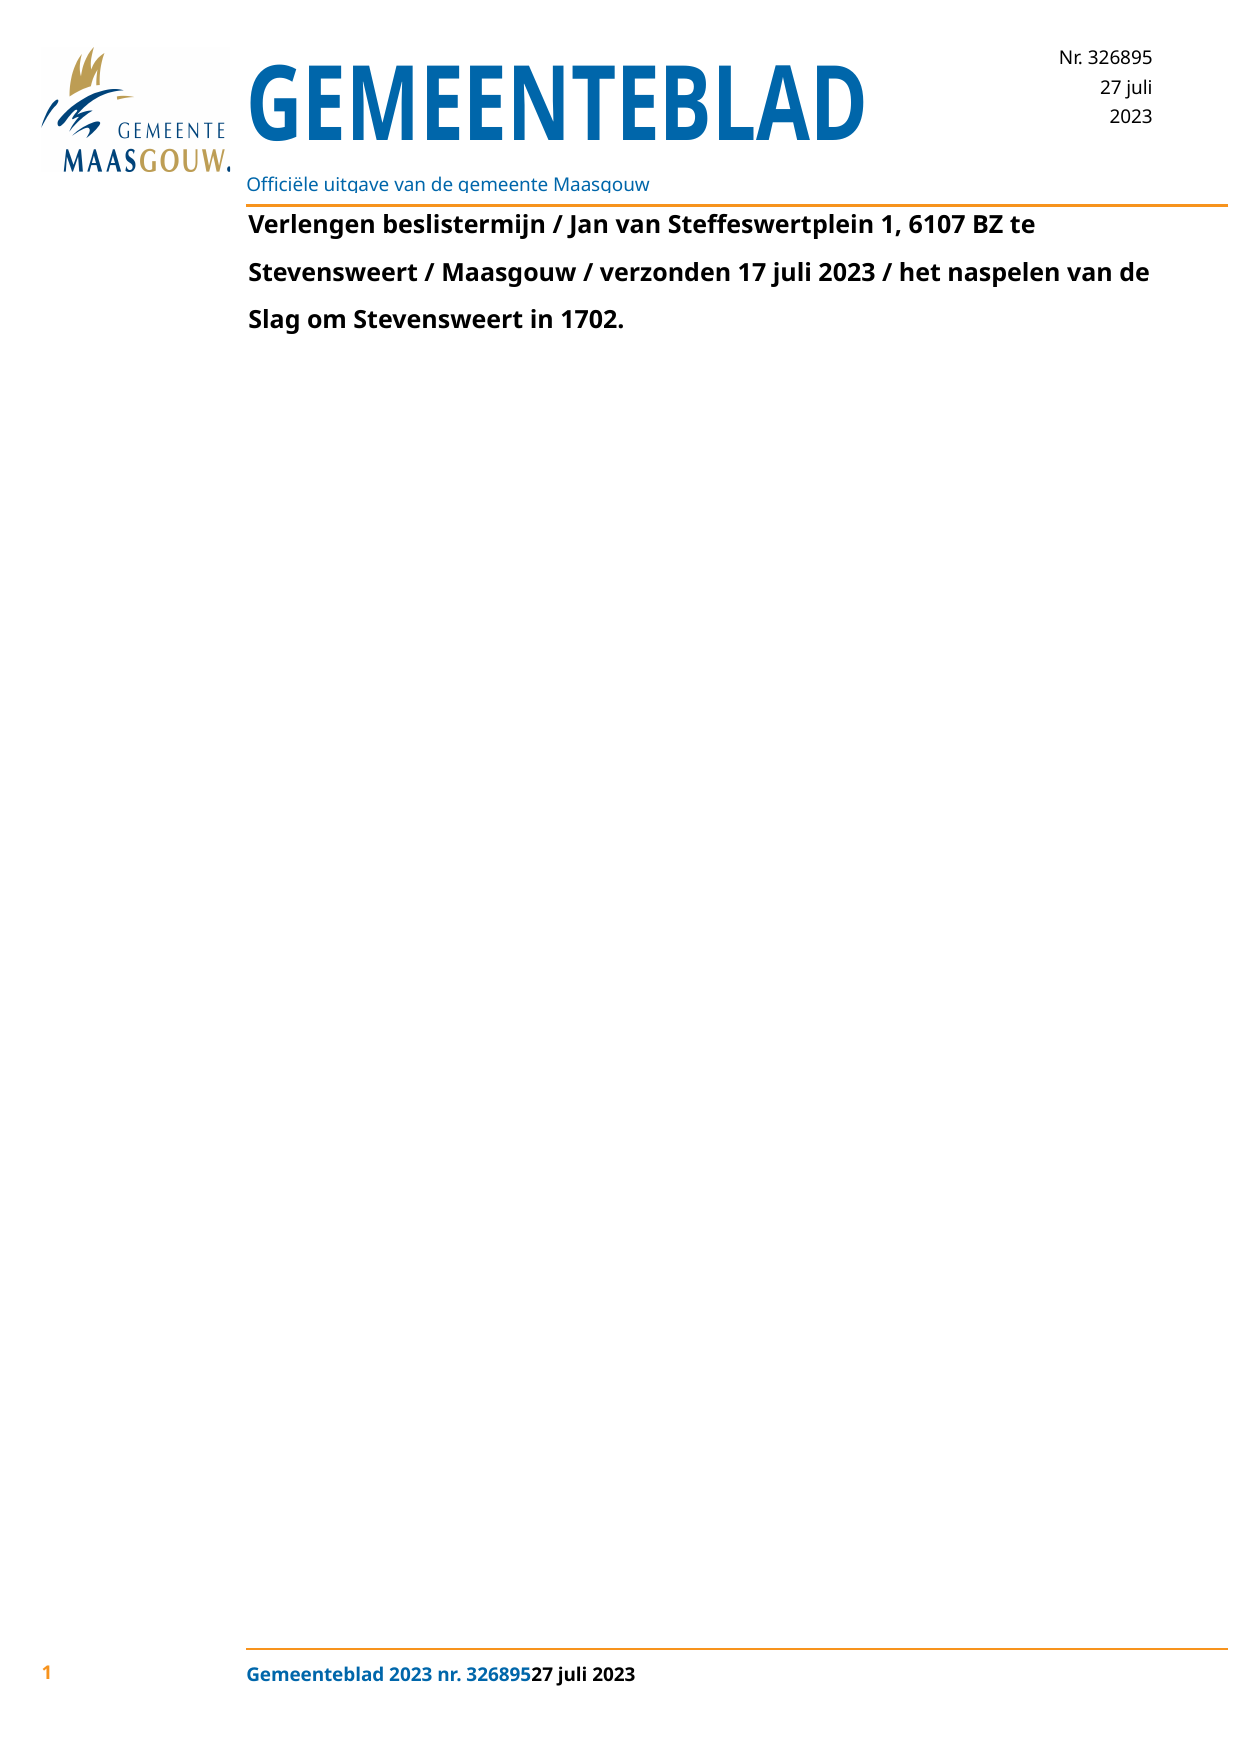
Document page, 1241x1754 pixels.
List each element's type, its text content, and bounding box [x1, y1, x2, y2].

text Verlengen beslistermijn / Jan van Steffeswertplein 1, 6107 BZ te Stevensweert / Maasgouw / verzonden 17 juli 2023 / het naspelen van de Slag om Stevensweert in 1702. [248, 207, 1152, 336]
picture [41, 47, 231, 172]
